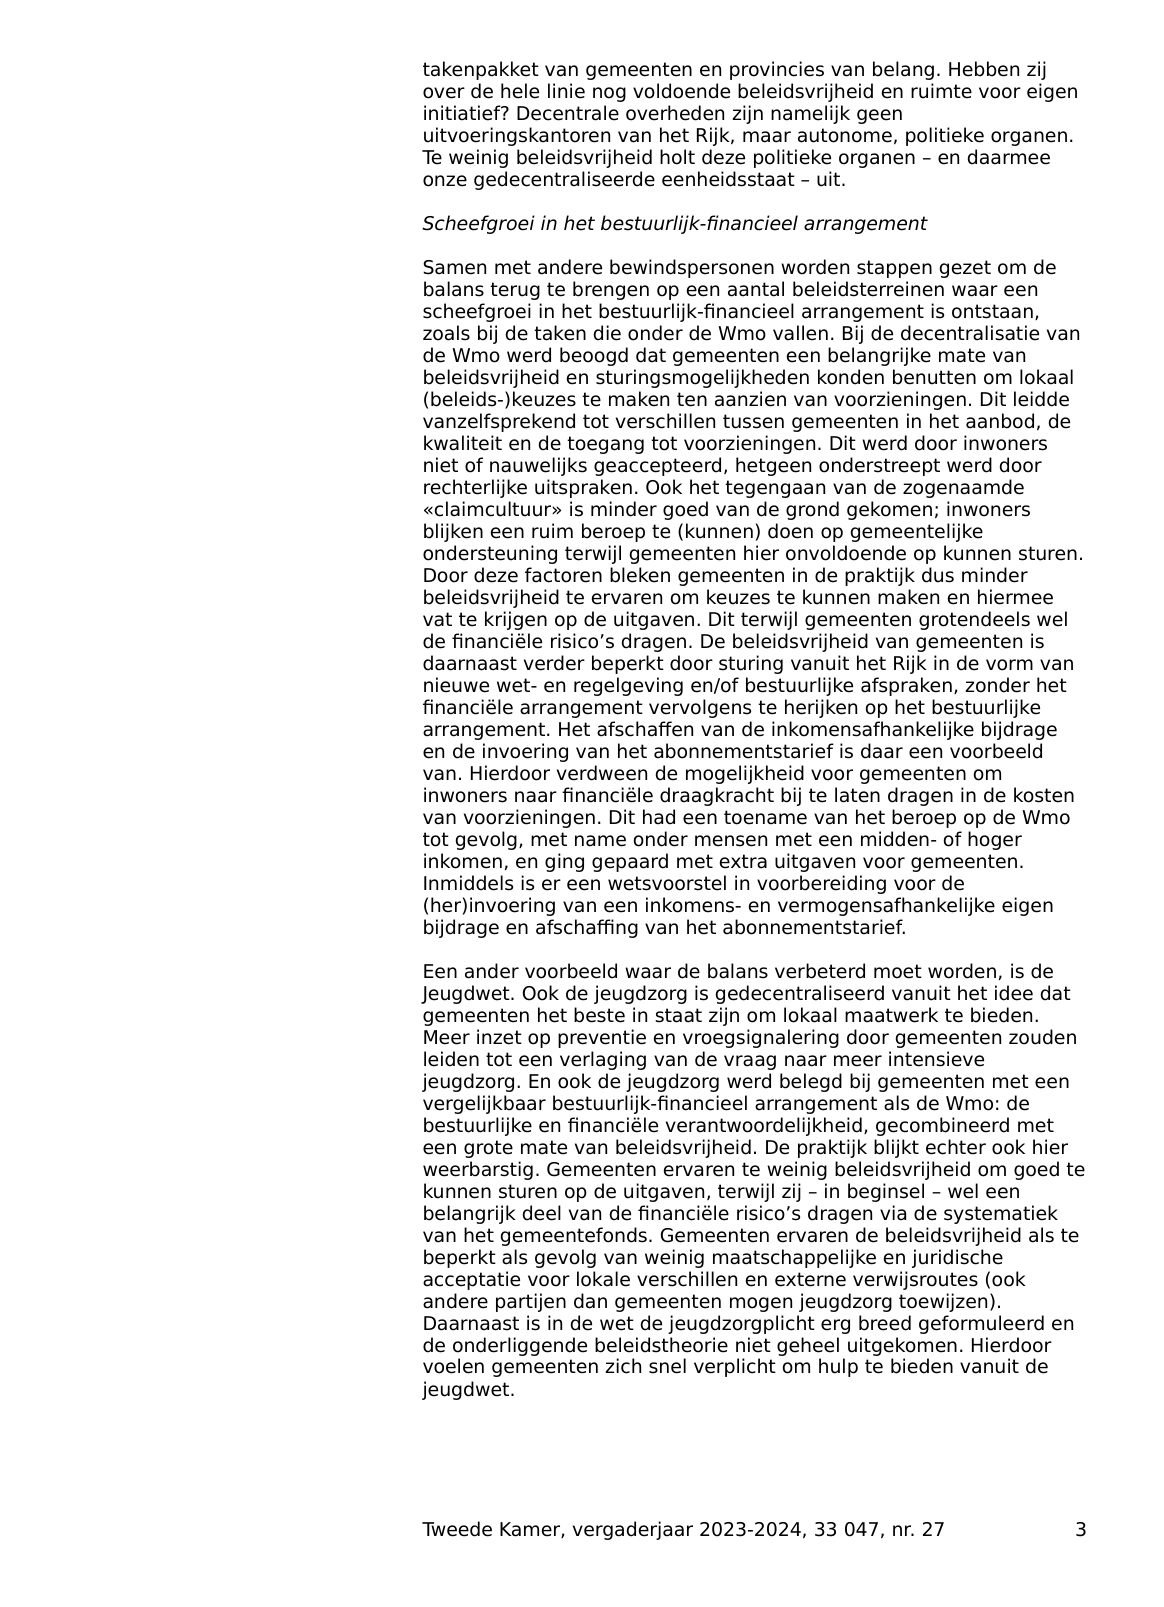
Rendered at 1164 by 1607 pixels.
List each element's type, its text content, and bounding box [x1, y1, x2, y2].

text Een ander voorbeeld waar de balans verbeterd moet worden, is de Jeugdwet. Ook de jeugdzorg is gedecentraliseerd vanuit het idee dat gemeenten het beste in staat zijn om lokaal maatwerk te bieden. Meer inzet op preventie en vroegsignalering door gemeenten zouden leiden tot een verlaging van de vraag naar meer intensieve jeugdzorg. En ook de jeugdzorg werd belegd bij gemeenten met een vergelijkbaar bestuurlijk-financieel arrangement als de Wmo: de bestuurlijke en financiële verantwoordelijkheid, gecombineerd met een grote mate van beleidsvrijheid. De praktijk blijkt echter ook hier weerbarstig. Gemeenten ervaren te weinig beleidsvrijheid om goed te kunnen sturen op de uitgaven, terwijl zij – in beginsel – wel een belangrijk deel van de financiële risico’s dragen via de systematiek van het gemeentefonds. Gemeenten ervaren de beleidsvrijheid als te beperkt als gevolg van weinig maatschappelijke en juridische acceptatie voor lokale verschillen en externe verwijsroutes (ook andere partijen dan gemeenten mogen jeugdzorg toewijzen). Daarnaast is in de wet de jeugdzorgplicht erg breed geformuleerd en de onderliggende beleidstheorie niet geheel uitgekomen. Hierdoor voelen gemeenten zich snel verplicht om hulp te bieden vanuit de jeugdwet. [422, 961, 1087, 1400]
text Samen met andere bewindspersonen worden stappen gezet om de balans terug te brengen op een aantal beleidsterreinen waar een scheefgroei in het bestuurlijk-financieel arrangement is ontstaan, zoals bij de taken die onder de Wmo vallen. Bij de decentralisatie van de Wmo werd beoogd dat gemeenten een belangrijke mate van beleidsvrijheid en sturingsmogelijkheden konden benutten om lokaal (beleids-)keuzes te maken ten aanzien van voorzieningen. Dit leidde vanzelfsprekend tot verschillen tussen gemeenten in het aanbod, de kwaliteit en de toegang tot voorzieningen. Dit werd door inwoners niet of nauwelijks geaccepteerd, hetgeen onderstreept werd door rechterlijke uitspraken. Ook het tegengaan van de zogenaamde «claimcultuur» is minder goed van de grond gekomen; inwoners blijken een ruim beroep te (kunnen) doen op gemeentelijke ondersteuning terwijl gemeenten hier onvoldoende op kunnen sturen. Door deze factoren bleken gemeenten in de praktijk dus minder beleidsvrijheid te ervaren om keuzes te kunnen maken en hiermee vat te krijgen op de uitgaven. Dit terwijl gemeenten grotendeels wel de financiële risico’s dragen. De beleidsvrijheid van gemeenten is daarnaast verder beperkt door sturing vanuit het Rijk in de vorm van nieuwe wet- en regelgeving en/of bestuurlijke afspraken, zonder het financiële arrangement vervolgens te herijken op het bestuurlijke arrangement. Het afschaffen van de inkomensafhankelijke bijdrage en de invoering van het abonnementstarief is daar een voorbeeld van. Hierdoor verdween de mogelijkheid voor gemeenten om inwoners naar financiële draagkracht bij te laten dragen in de kosten van voorzieningen. Dit had een toename van het beroep op de Wmo tot gevolg, met name onder mensen met een midden- of hoger inkomen, en ging gepaard met extra uitgaven voor gemeenten. Inmiddels is er een wetsvoorstel in voorbereiding voor de (her)invoering van een inkomens- en vermogensafhankelijke eigen bijdrage en afschaffing van het abonnementstarief. [422, 257, 1087, 939]
subtitle Scheefgroei in het bestuurlijk-financieel arrangement [422, 213, 1087, 235]
text takenpakket van gemeenten en provincies van belang. Hebben zij over de hele linie nog voldoende beleidsvrijheid en ruimte voor eigen initiatief? Decentrale overheden zijn namelijk geen uitvoeringskantoren van het Rijk, maar autonome, politieke organen. Te weinig beleidsvrijheid holt deze politieke organen – en daarmee onze gedecentraliseerde eenheidsstaat – uit. [422, 59, 1087, 191]
